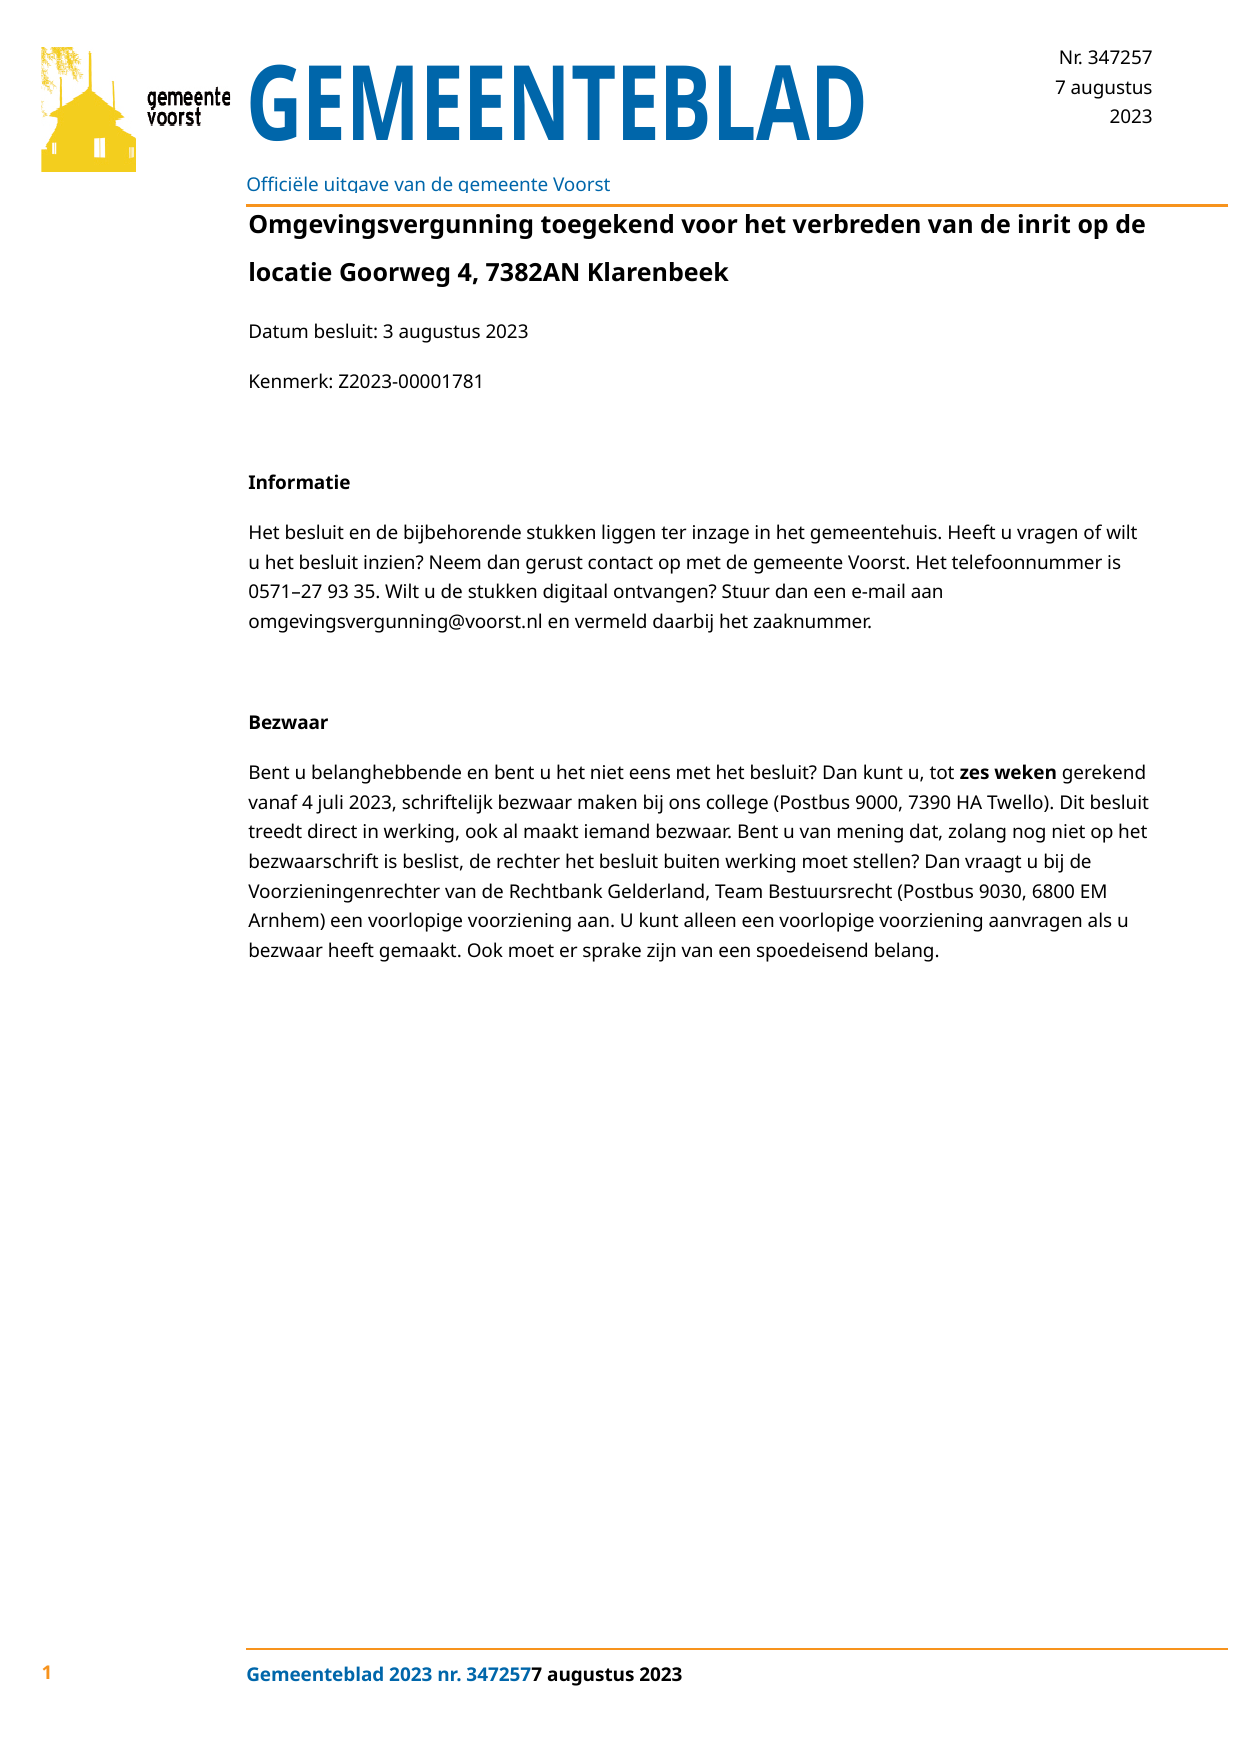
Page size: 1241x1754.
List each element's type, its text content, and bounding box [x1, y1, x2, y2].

text Kenmerk: Z2023-00001781 [248, 368, 1152, 394]
text Omgevingsvergunning toegekend voor het verbreden van de inrit op de locatie Goorweg 4, 7382AN Klarenbeek [248, 207, 1152, 288]
picture [41, 47, 231, 172]
text Datum besluit: 3 augustus 2023 [248, 318, 1152, 344]
text Het besluit en de bijbehorende stukken liggen ter inzage in het gemeentehuis. Heeft u vragen of wilt u het besluit inzien? Neem dan gerust contact op met de gemeente Voorst. Het telefoonnummer is 0571–27 93 35. Wilt u de stukken digitaal ontvangen? Stuur dan een e-mail aan omgevingsvergunning@voorst.nl en vermeld daarbij het zaaknummer. [248, 519, 1152, 634]
text Bent u belanghebbende en bent u het niet eens met het besluit? Dan kunt u, tot zes weken gerekend vanaf 4 juli 2023, schriftelijk bezwaar maken bij ons college (Postbus 9000, 7390 HA Twello). Dit besluit treedt direct in werking, ook al maakt iemand bezwaar. Bent u van mening dat, zolang nog niet op het bezwaarschrift is beslist, de rechter het besluit buiten werking moet stellen? Dan vraagt u bij de Voorzieningenrechter van de Rechtbank Gelderland, Team Bestuursrecht (Postbus 9030, 6800 EM Arnhem) een voorlopige voorziening aan. U kunt alleen een voorlopige voorziening aanvragen als u bezwaar heeft gemaakt. Ook moet er sprake zijn van een spoedeisend belang. [248, 759, 1152, 963]
text Informatie [248, 469, 1152, 495]
text Bezwaar [248, 709, 1152, 735]
